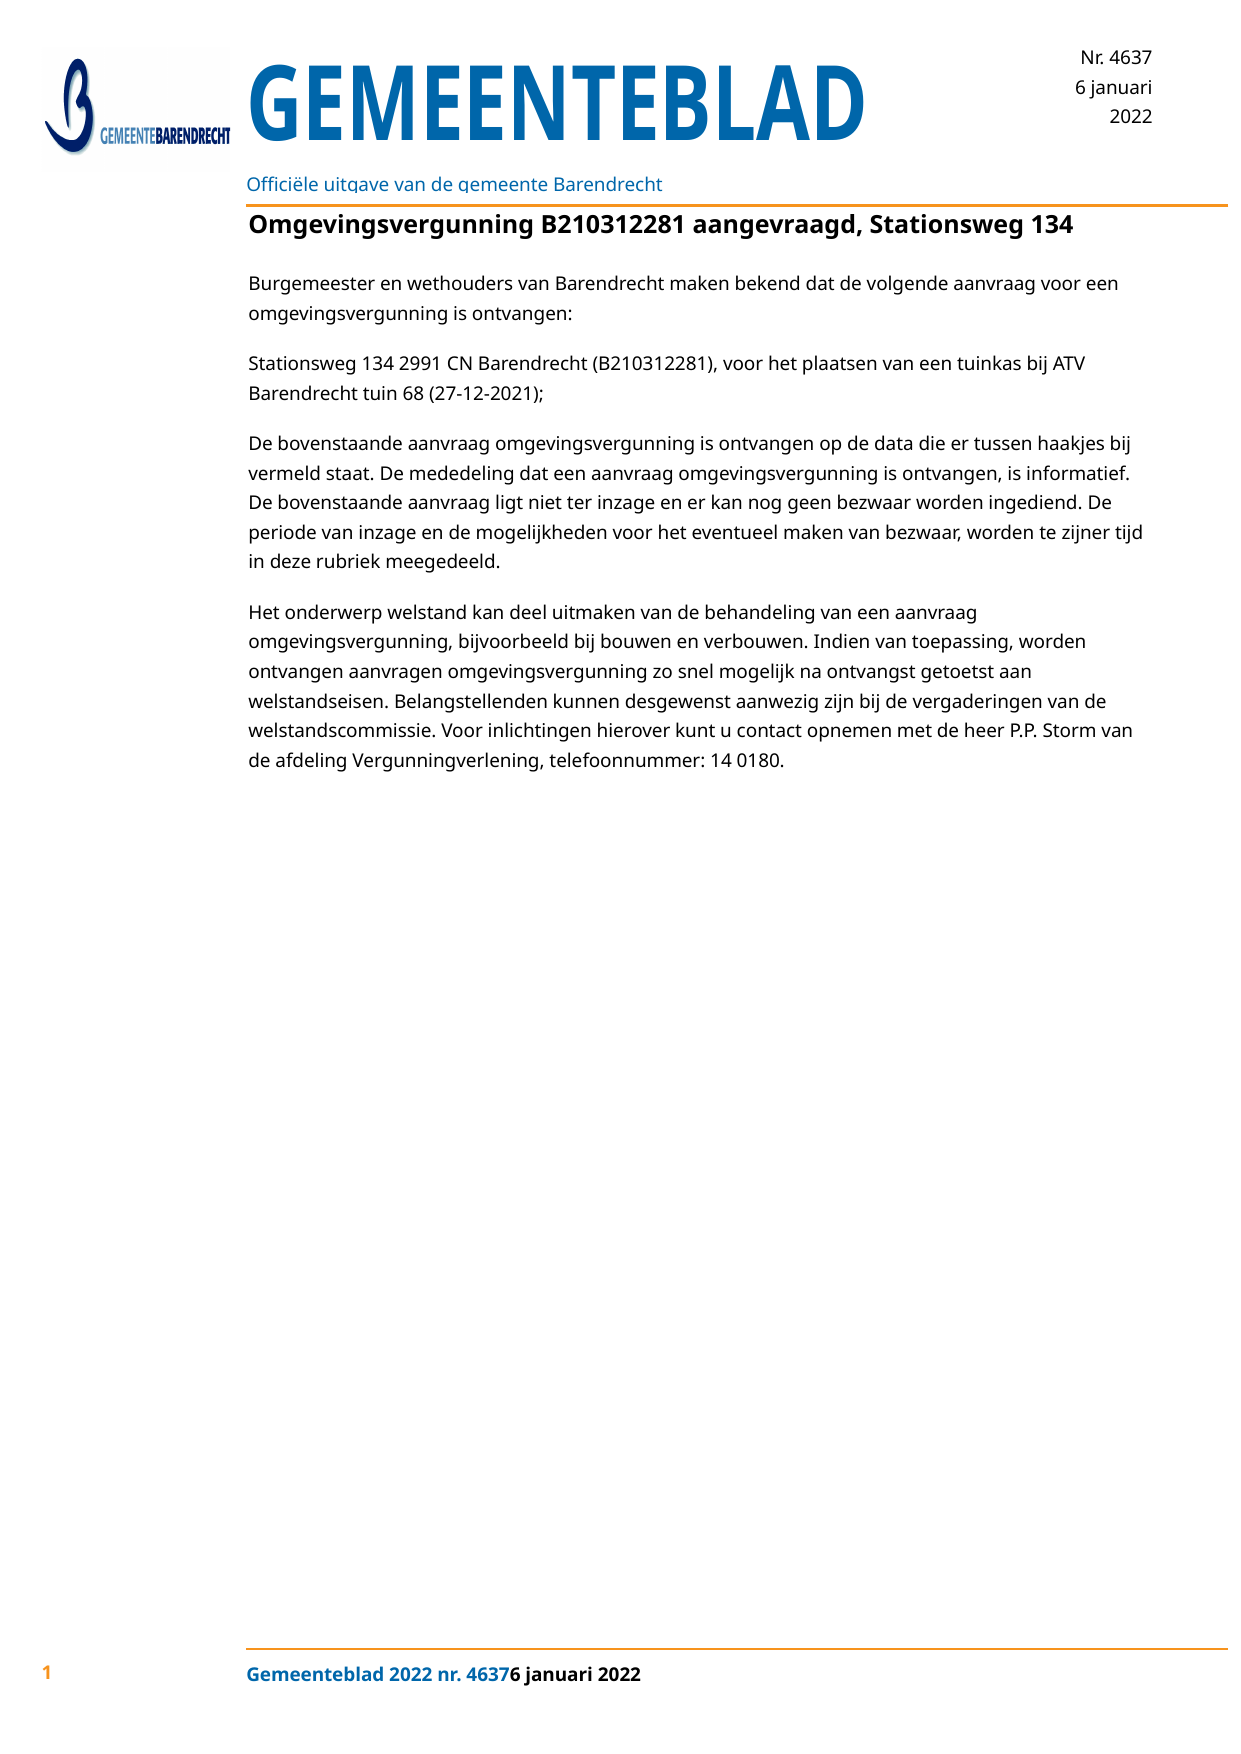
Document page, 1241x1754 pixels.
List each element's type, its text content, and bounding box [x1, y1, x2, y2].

text Het onderwerp welstand kan deel uitmaken van de behandeling van een aanvraag omgevingsvergunning, bijvoorbeeld bij bouwen en verbouwen. Indien van toepassing, worden ontvangen aanvragen omgevingsvergunning zo snel mogelijk na ontvangst getoetst aan welstandseisen. Belangstellenden kunnen desgewenst aanwezig zijn bij de vergaderingen van de welstandscommissie. Voor inlichtingen hierover kunt u contact opnemen met de heer P.P. Storm van de afdeling Vergunningverlening, telefoonnummer: 14 0180. [248, 599, 1152, 773]
text Burgemeester en wethouders van Barendrecht maken bekend dat de volgende aanvraag voor een omgevingsvergunning is ontvangen: [248, 270, 1152, 326]
picture [41, 47, 231, 172]
text Stationsweg 134 2991 CN Barendrecht (B210312281), voor het plaatsen van een tuinkas bij ATV Barendrecht tuin 68 (27-12-2021); [248, 350, 1152, 406]
text De bovenstaande aanvraag omgevingsvergunning is ontvangen op de data die er tussen haakjes bij vermeld staat. De mededeling dat een aanvraag omgevingsvergunning is ontvangen, is informatief. De bovenstaande aanvraag ligt niet ter inzage en er kan nog geen bezwaar worden ingediend. De periode van inzage en de mogelijkheden voor het eventueel maken van bezwaar, worden te zijner tijd in deze rubriek meegedeeld. [248, 430, 1152, 574]
text Omgevingsvergunning B210312281 aangevraagd, Stationsweg 134 [248, 207, 1152, 241]
